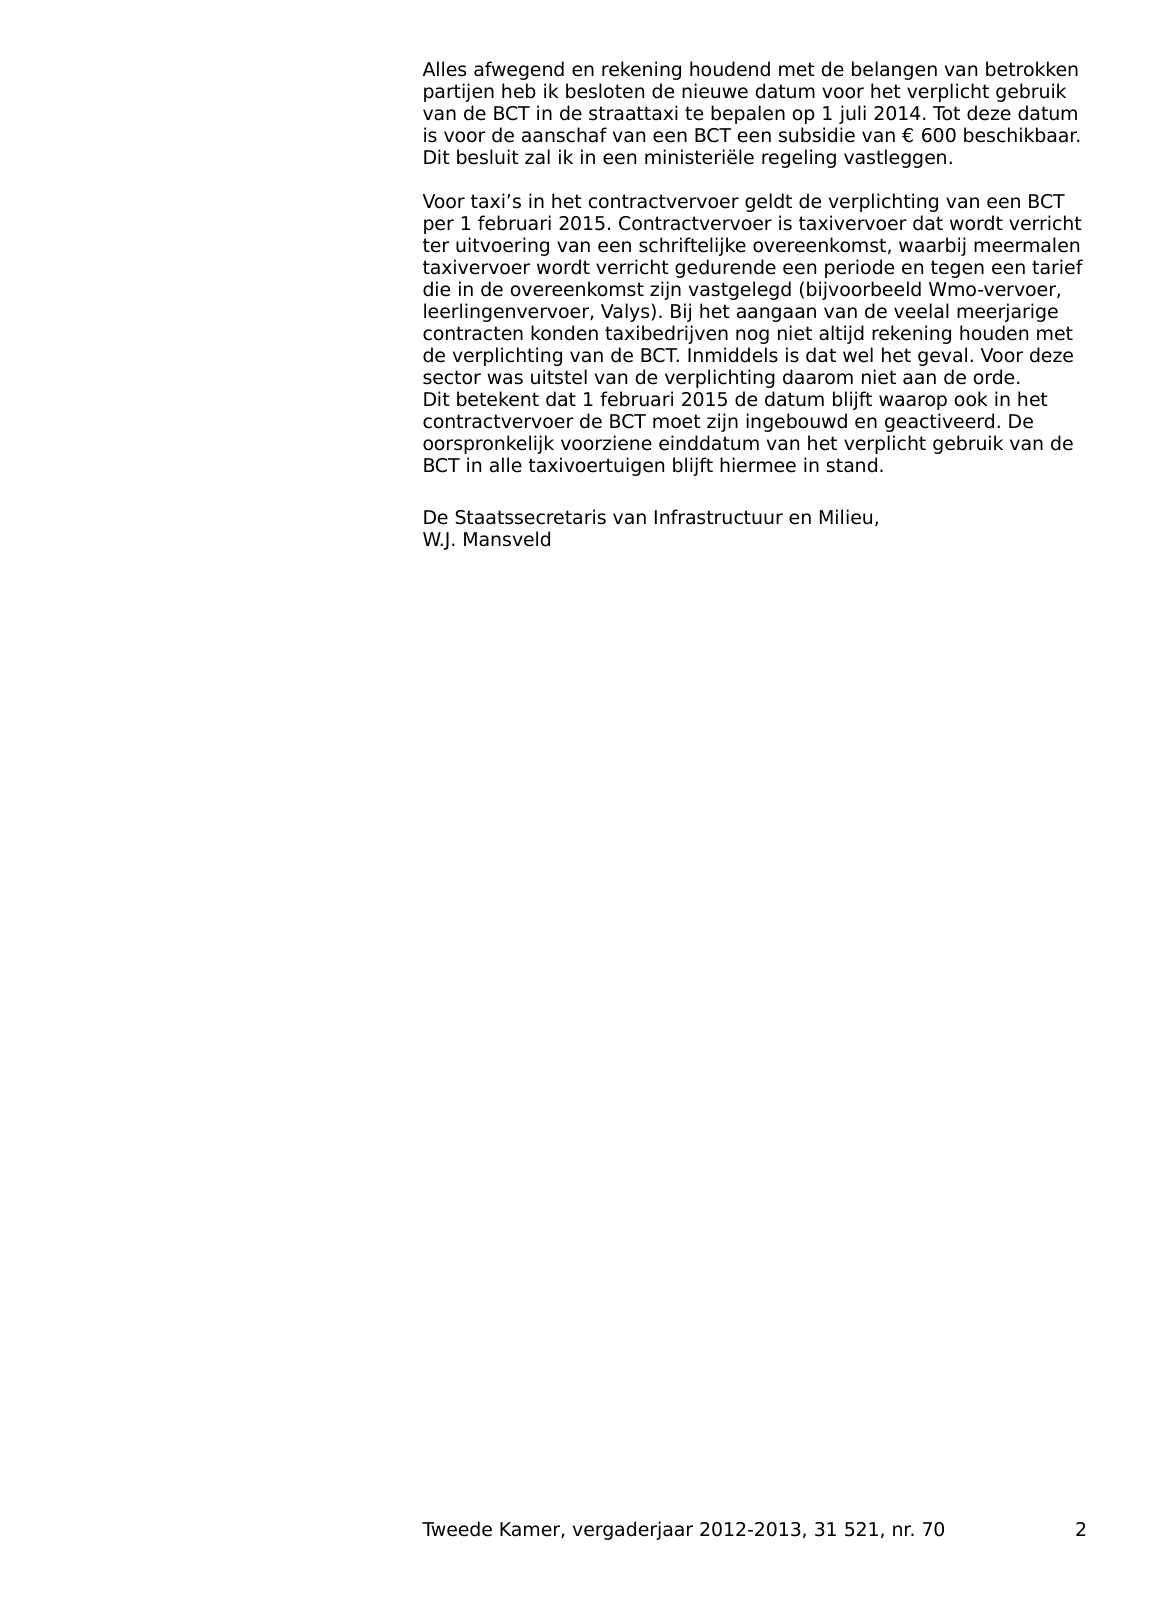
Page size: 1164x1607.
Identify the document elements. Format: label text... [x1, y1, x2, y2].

text Dit betekent dat 1 februari 2015 de datum blijft waarop ook in het contractvervoer de BCT moet zijn ingebouwd en geactiveerd. De oorspronkelijk voorziene einddatum van het verplicht gebruik van de BCT in alle taxivoertuigen blijft hiermee in stand. [422, 389, 1087, 477]
text De Staatssecretaris van Infrastructuur en Milieu, W.J. Mansveld [422, 507, 1087, 551]
text Alles afwegend en rekening houdend met de belangen van betrokken partijen heb ik besloten de nieuwe datum voor het verplicht gebruik van de BCT in de straattaxi te bepalen op 1 juli 2014. Tot deze datum is voor de aanschaf van een BCT een subsidie van € 600 beschikbaar. Dit besluit zal ik in een ministeriële regeling vastleggen. [422, 59, 1087, 169]
text Voor taxi’s in het contractvervoer geldt de verplichting van een BCT per 1 februari 2015. Contractvervoer is taxivervoer dat wordt verricht ter uitvoering van een schriftelijke overeenkomst, waarbij meermalen taxivervoer wordt verricht gedurende een periode en tegen een tarief die in de overeenkomst zijn vastgelegd (bijvoorbeeld Wmo-vervoer, leerlingenvervoer, Valys). Bij het aangaan van de veelal meerjarige contracten konden taxibedrijven nog niet altijd rekening houden met de verplichting van de BCT. Inmiddels is dat wel het geval. Voor deze sector was uitstel van de verplichting daarom niet aan de orde. [422, 191, 1087, 389]
